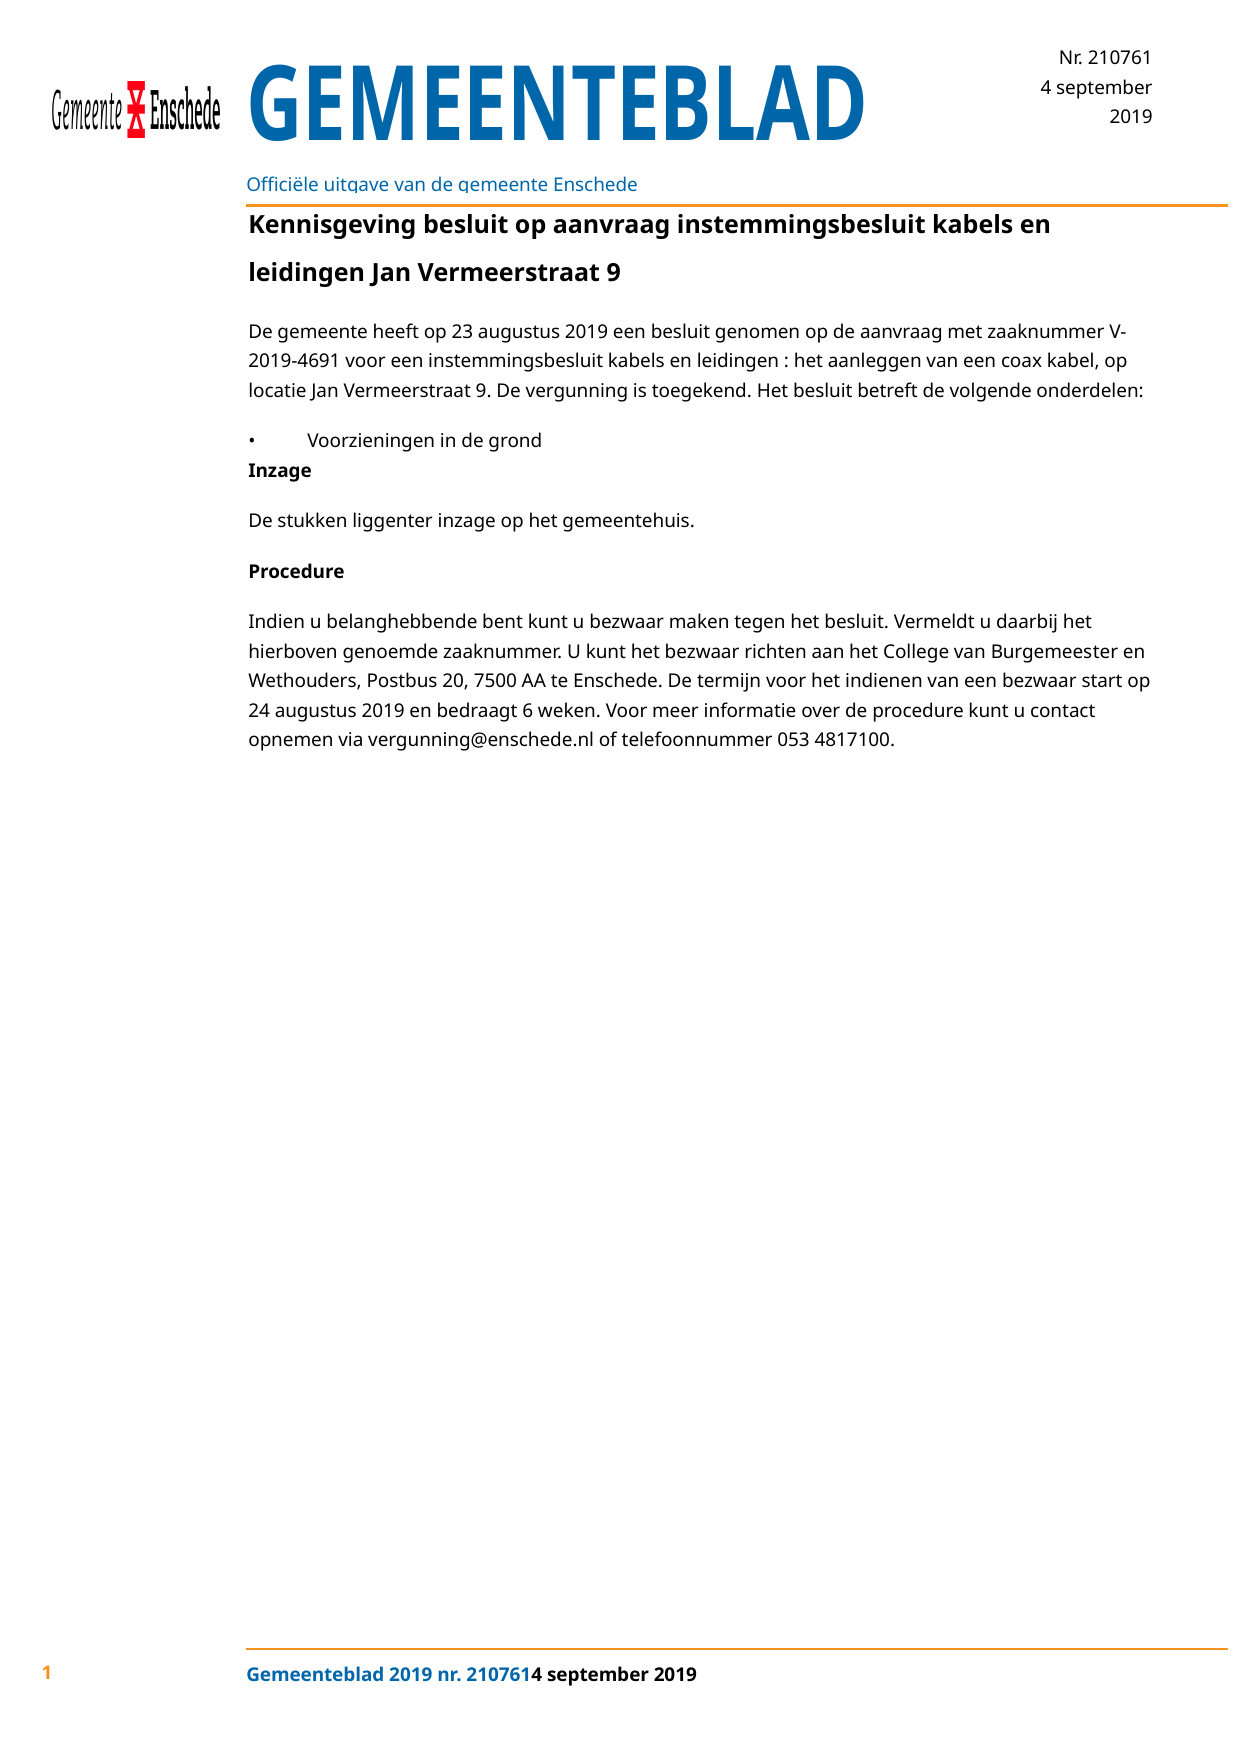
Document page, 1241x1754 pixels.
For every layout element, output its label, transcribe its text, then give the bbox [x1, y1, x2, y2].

picture [41, 47, 231, 172]
text Indien u belanghebbende bent kunt u bezwaar maken tegen het besluit. Vermeldt u daarbij het hierboven genoemde zaaknummer. U kunt het bezwaar richten aan het College van Burgemees­ter en Wethouders, Postbus 20, 7500 AA te Enschede. De termijn voor het indienen van een bezwaar start op 24 augustus 2019 en bedraagt 6 weken. Voor meer informatie over de procedure kunt u contact opnemen via vergunning@enschede.nl of telefoonnummer 053 4817100. [248, 608, 1152, 752]
text Inzage [248, 457, 1152, 483]
text Procedure [248, 558, 1152, 584]
text De gemeente heeft op 23 augustus 2019 een besluit genomen op de aanvraag met zaaknummer V-2019-4691 voor een instemmingsbesluit kabels en leidingen : het aanleggen van een coax kabel, op locatie Jan Vermeerstraat 9. De vergunning is toegekend. Het besluit betreft de volgende onderdelen: [248, 318, 1152, 403]
list Voorzieningen in de grond [248, 427, 1152, 453]
text De stukken liggenter inzage op het gemeentehuis. [248, 507, 1152, 533]
text Kennisgeving besluit op aanvraag instemmingsbesluit kabels en leidingen Jan Vermeerstraat 9 [248, 207, 1152, 288]
